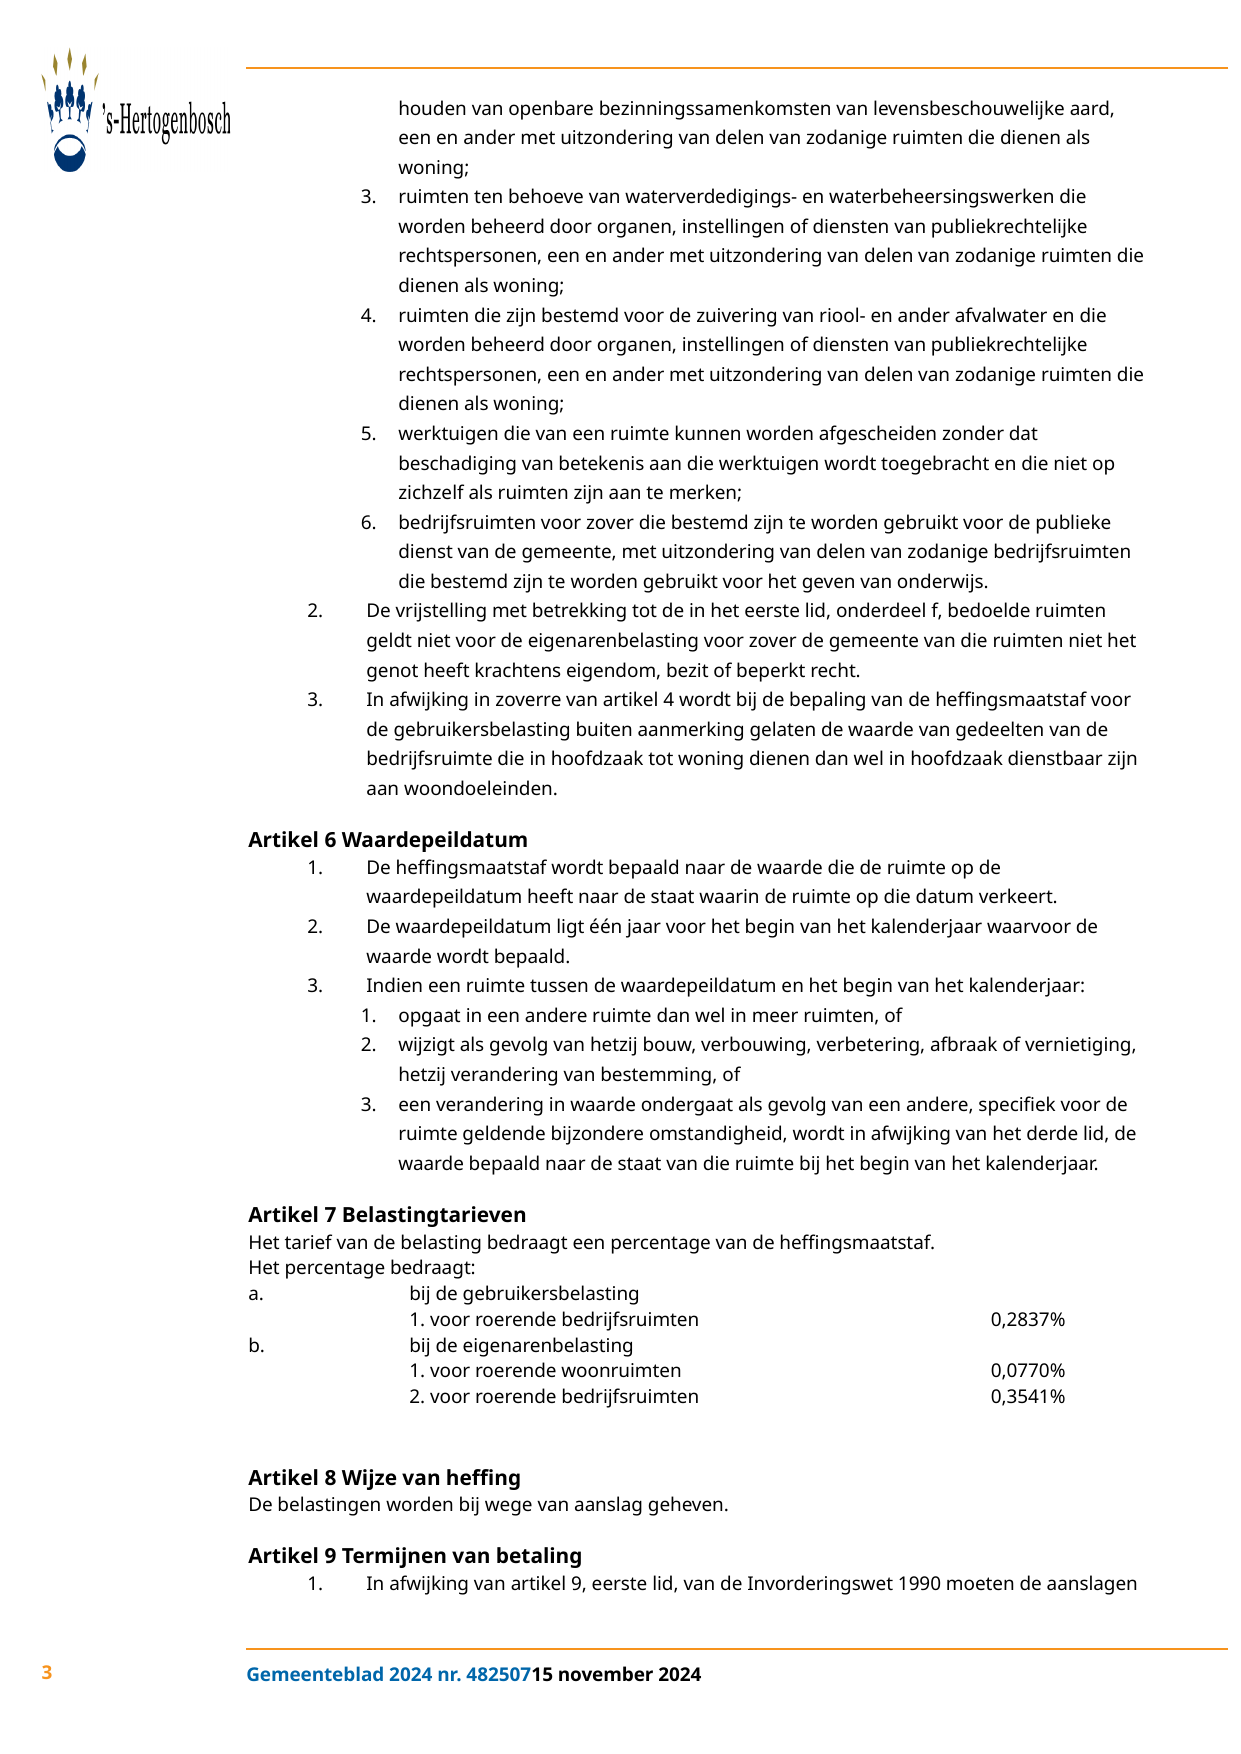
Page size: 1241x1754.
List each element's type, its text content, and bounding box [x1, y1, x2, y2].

table_cell 0,3541% [991, 1383, 1152, 1409]
table_cell a. [248, 1280, 409, 1306]
text De belastingen worden bij wege van aanslag geheven. [248, 1491, 1152, 1517]
list In afwijking van artikel 9, eerste lid, van de Invorderingswet 1990 moeten de aanslagen [307, 1570, 1152, 1596]
list ruimten ten behoeve van waterverdedigings- en waterbeheersingswerken die worden beheerd door organen, instellingen of diensten van publiekrechtelijke rechtspersonen, een en ander met uitzondering van delen van zodanige ruimten die dienen als woning; [361, 183, 1152, 298]
list ruimten die zijn bestemd voor de zuivering van riool- en ander afvalwater en die worden beheerd door organen, instellingen of diensten van publiekrechtelijke rechtspersonen, een en ander met uitzondering van delen van zodanige ruimten die dienen als woning; [361, 302, 1152, 416]
table_cell bij de gebruikersbelasting [409, 1280, 991, 1306]
list De waardepeildatum ligt één jaar voor het begin van het kalenderjaar waarvoor de waarde wordt bepaald. [307, 913, 1152, 968]
table_cell [991, 1332, 1152, 1357]
table_cell b. [248, 1332, 409, 1357]
table_cell bij de eigenarenbelasting [409, 1332, 991, 1357]
list werktuigen die van een ruimte kunnen worden afgescheiden zonder dat beschadiging van betekenis aan die werktuigen wordt toegebracht en die niet op zichzelf als ruimten zijn aan te merken; [361, 420, 1152, 505]
table_cell 2. voor roerende bedrijfsruimten [409, 1383, 991, 1409]
list bedrijfsruimten voor zover die bestemd zijn te worden gebruikt voor de publieke dienst van de gemeente, met uitzondering van delen van zodanige bedrijfsruimten die bestemd zijn te worden gebruikt voor het geven van onderwijs. [361, 509, 1152, 594]
list een verandering in waarde ondergaat als gevolg van een andere, specifiek voor de ruimte geldende bijzondere omstandigheid, wordt in afwijking van het derde lid, de waarde bepaald naar de staat van die ruimte bij het begin van het kalenderjaar. [361, 1091, 1152, 1176]
table_cell [248, 1306, 409, 1332]
picture [41, 47, 231, 172]
list Indien een ruimte tussen de waardepeildatum en het begin van het kalenderjaar: [307, 972, 1152, 998]
list houden van openbare bezinningssamenkomsten van levensbeschouwelijke aard, een en ander met uitzondering van delen van zodanige ruimten die dienen als woning; [361, 95, 1152, 180]
table_cell [248, 1358, 409, 1383]
table_cell 0,0770% [991, 1358, 1152, 1383]
list wijzigt als gevolg van hetzij bouw, verbouwing, verbetering, afbraak of vernietiging, hetzij verandering van bestemming, of [361, 1032, 1152, 1087]
table_cell [248, 1383, 409, 1409]
list De heffingsmaatstaf wordt bepaald naar de waarde die de ruimte op de waardepeildatum heeft naar de staat waarin de ruimte op die datum verkeert. [307, 854, 1152, 909]
table_cell 1. voor roerende woonruimten [409, 1358, 991, 1383]
table_cell [991, 1280, 1152, 1306]
text Artikel 8 Wijze van heffing [248, 1463, 1152, 1491]
table_cell Het percentage bedraagt: [248, 1255, 1152, 1280]
text Artikel 9 Termijnen van betaling [248, 1541, 1152, 1570]
text Artikel 7 Belastingtarieven [248, 1200, 1152, 1229]
table_header Het tarief van de belasting bedraagt een percentage van de heffingsmaatstaf. [248, 1229, 1152, 1254]
table_cell 0,2837% [991, 1306, 1152, 1332]
table_cell 1. voor roerende bedrijfsruimten [409, 1306, 991, 1332]
text Artikel 6 Waardepeildatum [248, 826, 1152, 854]
list De vrijstelling met betrekking tot de in het eerste lid, onderdeel f, bedoelde ruimten geldt niet voor de eigenarenbelasting voor zover de gemeente van die ruimten niet het genot heeft krachtens eigendom, bezit of beperkt recht. [307, 598, 1152, 683]
list In afwijking in zoverre van artikel 4 wordt bij de bepaling van de heffingsmaatstaf voor de gebruikersbelasting buiten aanmerking gelaten de waarde van gedeelten van de bedrijfsruimte die in hoofdzaak tot woning dienen dan wel in hoofdzaak dienstbaar zijn aan woondoeleinden. [307, 686, 1152, 801]
list opgaat in een andere ruimte dan wel in meer ruimten, of [361, 1002, 1152, 1028]
